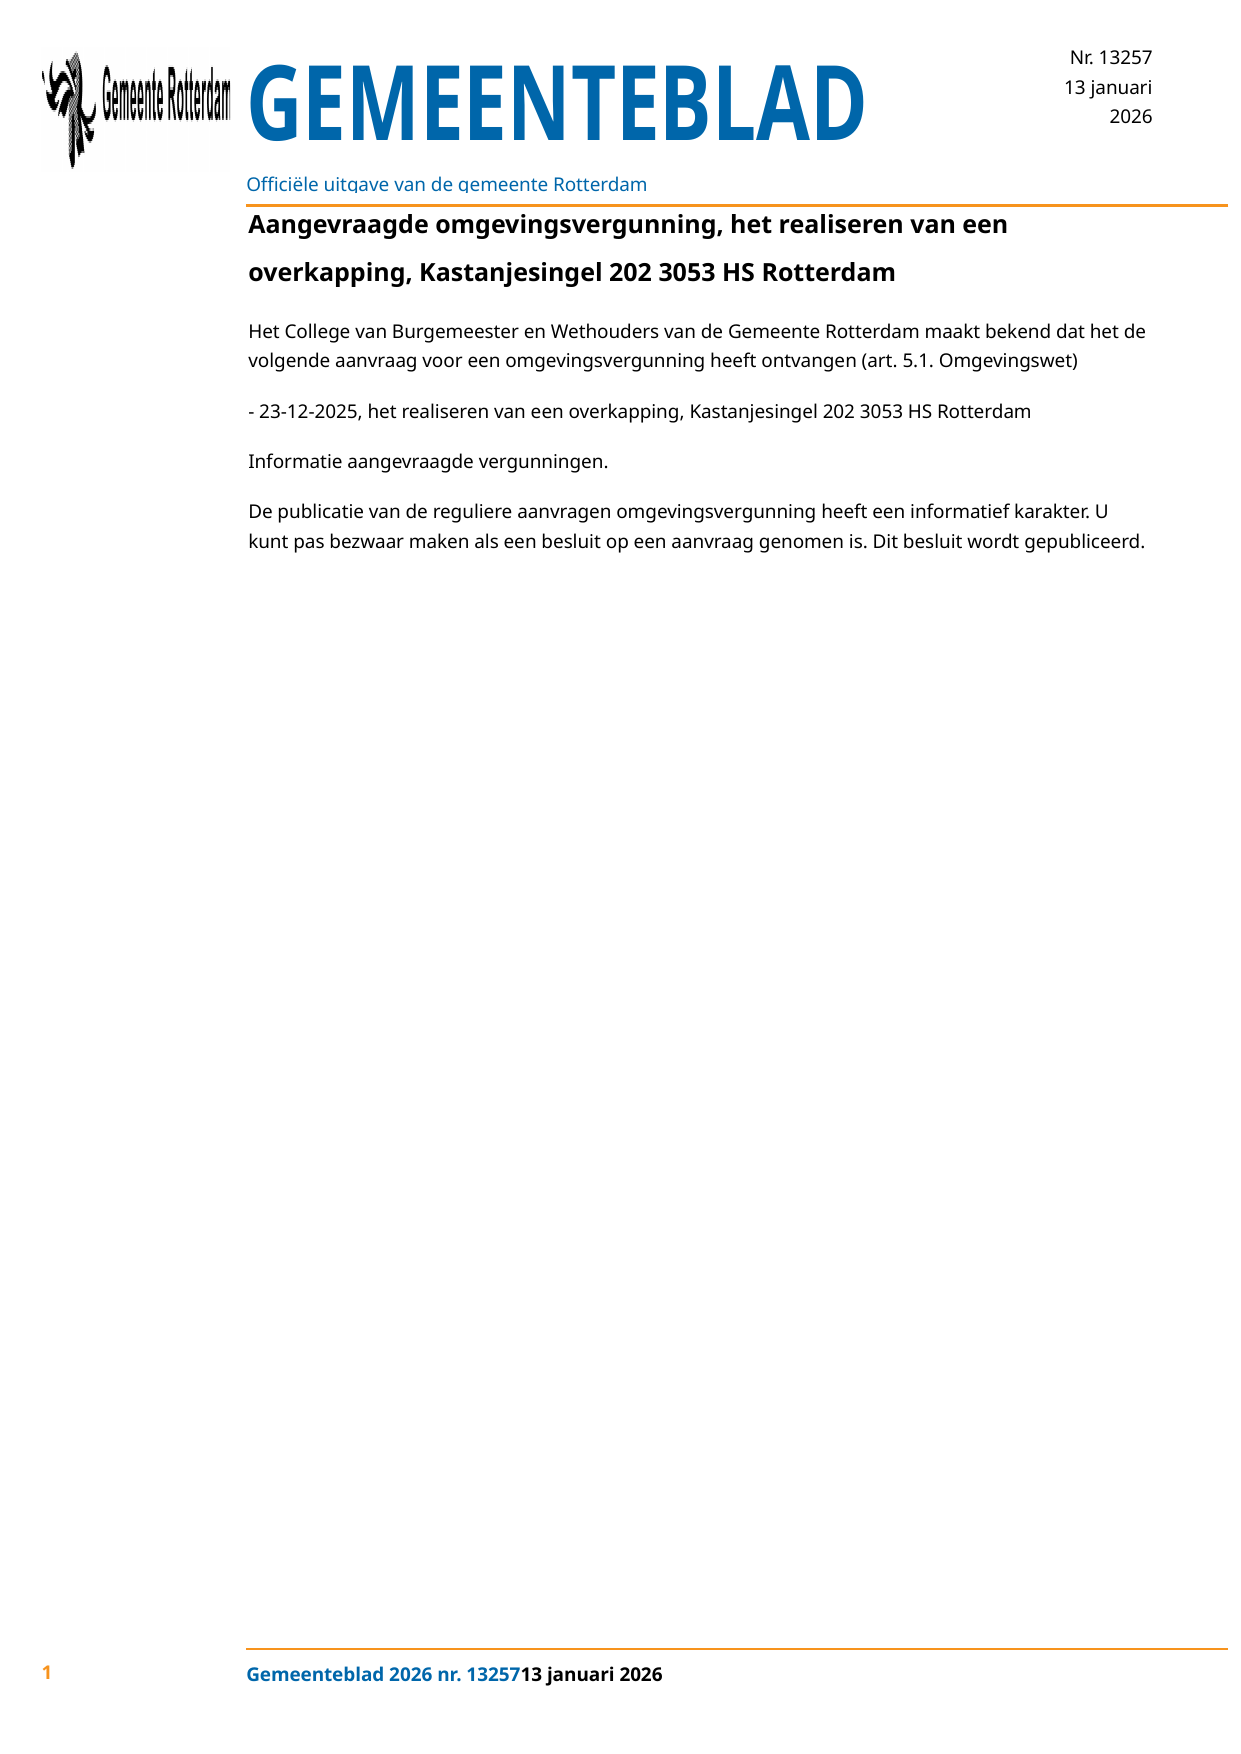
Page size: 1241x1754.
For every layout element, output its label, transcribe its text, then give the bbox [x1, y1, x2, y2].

text Het College van Burgemeester en Wethouders van de Gemeente Rotterdam maakt bekend dat het de volgende aanvraag voor een omgevingsvergunning heeft ontvangen (art. 5.1. Omgevingswet) [248, 318, 1152, 373]
text - 23-12-2025, het realiseren van een overkapping, Kastanjesingel 202 3053 HS Rotterdam [248, 398, 1152, 424]
text Informatie aangevraagde vergunningen. [248, 448, 1152, 474]
picture [41, 47, 231, 172]
text Aangevraagde omgevingsvergunning, het realiseren van een overkapping, Kastanjesingel 202 3053 HS Rotterdam [248, 207, 1152, 288]
text De publicatie van de reguliere aanvragen omgevingsvergunning heeft een informatief karakter. U kunt pas bezwaar maken als een besluit op een aanvraag genomen is. Dit besluit wordt gepubliceerd. [248, 499, 1152, 554]
